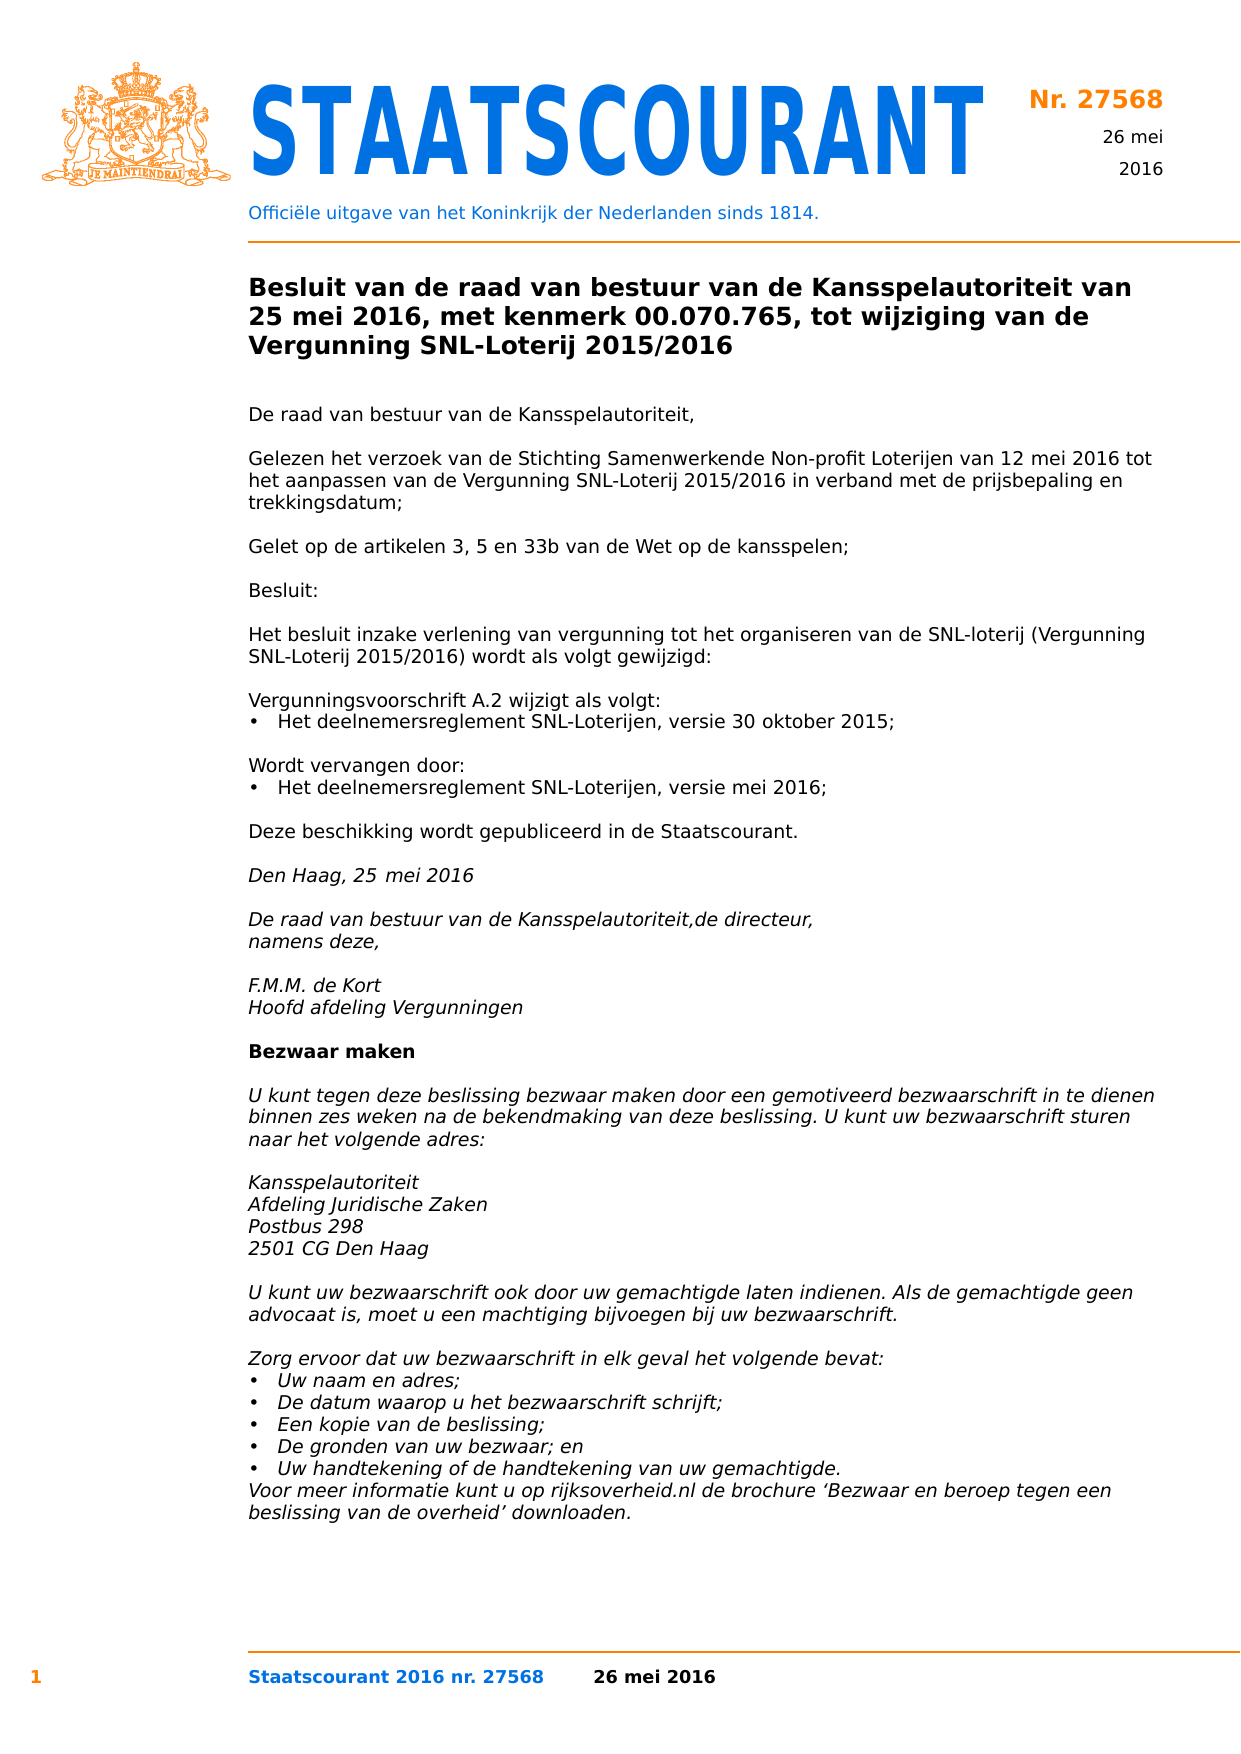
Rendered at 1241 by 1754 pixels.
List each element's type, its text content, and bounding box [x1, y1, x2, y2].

text Den Haag, 25 mei 2016 [248, 865, 1163, 887]
text Postbus 298 [248, 1216, 1163, 1238]
text 2501 CG Den Haag [248, 1238, 1163, 1260]
text Afdeling Juridische Zaken [248, 1194, 1163, 1216]
text Kansspelautoriteit [248, 1172, 1163, 1194]
text De raad van bestuur van de Kansspelautoriteit, [248, 404, 1163, 426]
table_cell 2016 [998, 153, 1240, 203]
text Wordt vervangen door: [248, 755, 1163, 777]
text • Het deelnemersreglement SNL-Loterijen, versie mei 2016; [248, 777, 1163, 799]
subtitle Besluit van de raad van bestuur van de Kansspelautoriteit van 25 mei 2016, met kenmerk 00.070.765, tot wijziging van de Vergunning SNL-Loterij 2015/2016 [248, 273, 1163, 361]
text Gelezen het verzoek van de Stichting Samenwerkende Non-profit Loterijen van 12 mei 2016 tot het aanpassen van de Vergunning SNL-Loterij 2015/2016 in verband met de prijsbepaling en trekkingsdatum; [248, 448, 1163, 514]
text • De gronden van uw bezwaar; en [248, 1436, 1163, 1458]
text Het besluit inzake verlening van vergunning tot het organiseren van de SNL-loterij (Vergunning SNL-Loterij 2015/2016) wordt als volgt gewijzigd: [248, 624, 1163, 668]
text • De datum waarop u het bezwaarschrift schrijft; [248, 1392, 1163, 1414]
text U kunt uw bezwaarschrift ook door uw gemachtigde laten indienen. Als de gemachtigde geen advocaat is, moet u een machtiging bijvoegen bij uw bezwaarschrift. [248, 1282, 1163, 1326]
text De raad van bestuur van de Kansspelautoriteit,de directeur, namens deze, F.M.M. de Kort Hoofd afdeling Vergunningen [248, 909, 1163, 1019]
text • Uw naam en adres; [248, 1370, 1163, 1392]
table_header STAATSCOURANT [248, 62, 998, 203]
text Gelet op de artikelen 3, 5 en 33b van de Wet op de kansspelen; [248, 536, 1163, 558]
text U kunt tegen deze beslissing bezwaar maken door een gemotiveerd bezwaarschrift in te dienen binnen zes weken na de bekendmaking van deze beslissing. U kunt uw bezwaarschrift sturen naar het volgende adres: [248, 1084, 1163, 1150]
text Zorg ervoor dat uw bezwaarschrift in elk geval het volgende bevat: [248, 1348, 1163, 1370]
table_cell Officiële uitgave van het Koninkrijk der Nederlanden sinds 1814. [248, 203, 1240, 241]
text Voor meer informatie kunt u op rijksoverheid.nl de brochure ‘Bezwaar en beroep tegen een beslissing van de overheid’ downloaden. [248, 1480, 1163, 1524]
text Deze beschikking wordt gepubliceerd in de Staatscourant. [248, 821, 1163, 843]
text • Uw handtekening of de handtekening van uw gemachtigde. [248, 1458, 1163, 1480]
text Bezwaar maken [248, 1041, 1163, 1063]
text • Het deelnemersreglement SNL-Loterijen, versie 30 oktober 2015; [248, 711, 1163, 733]
text Vergunningsvoorschrift A.2 wijzigt als volgt: [248, 689, 1163, 711]
table_header [25, 62, 248, 241]
picture [41, 62, 231, 186]
table_cell 26 mei [998, 121, 1240, 153]
text • Een kopie van de beslissing; [248, 1414, 1163, 1436]
table_header Nr. 27568 [998, 62, 1240, 121]
text Besluit: [248, 580, 1163, 602]
